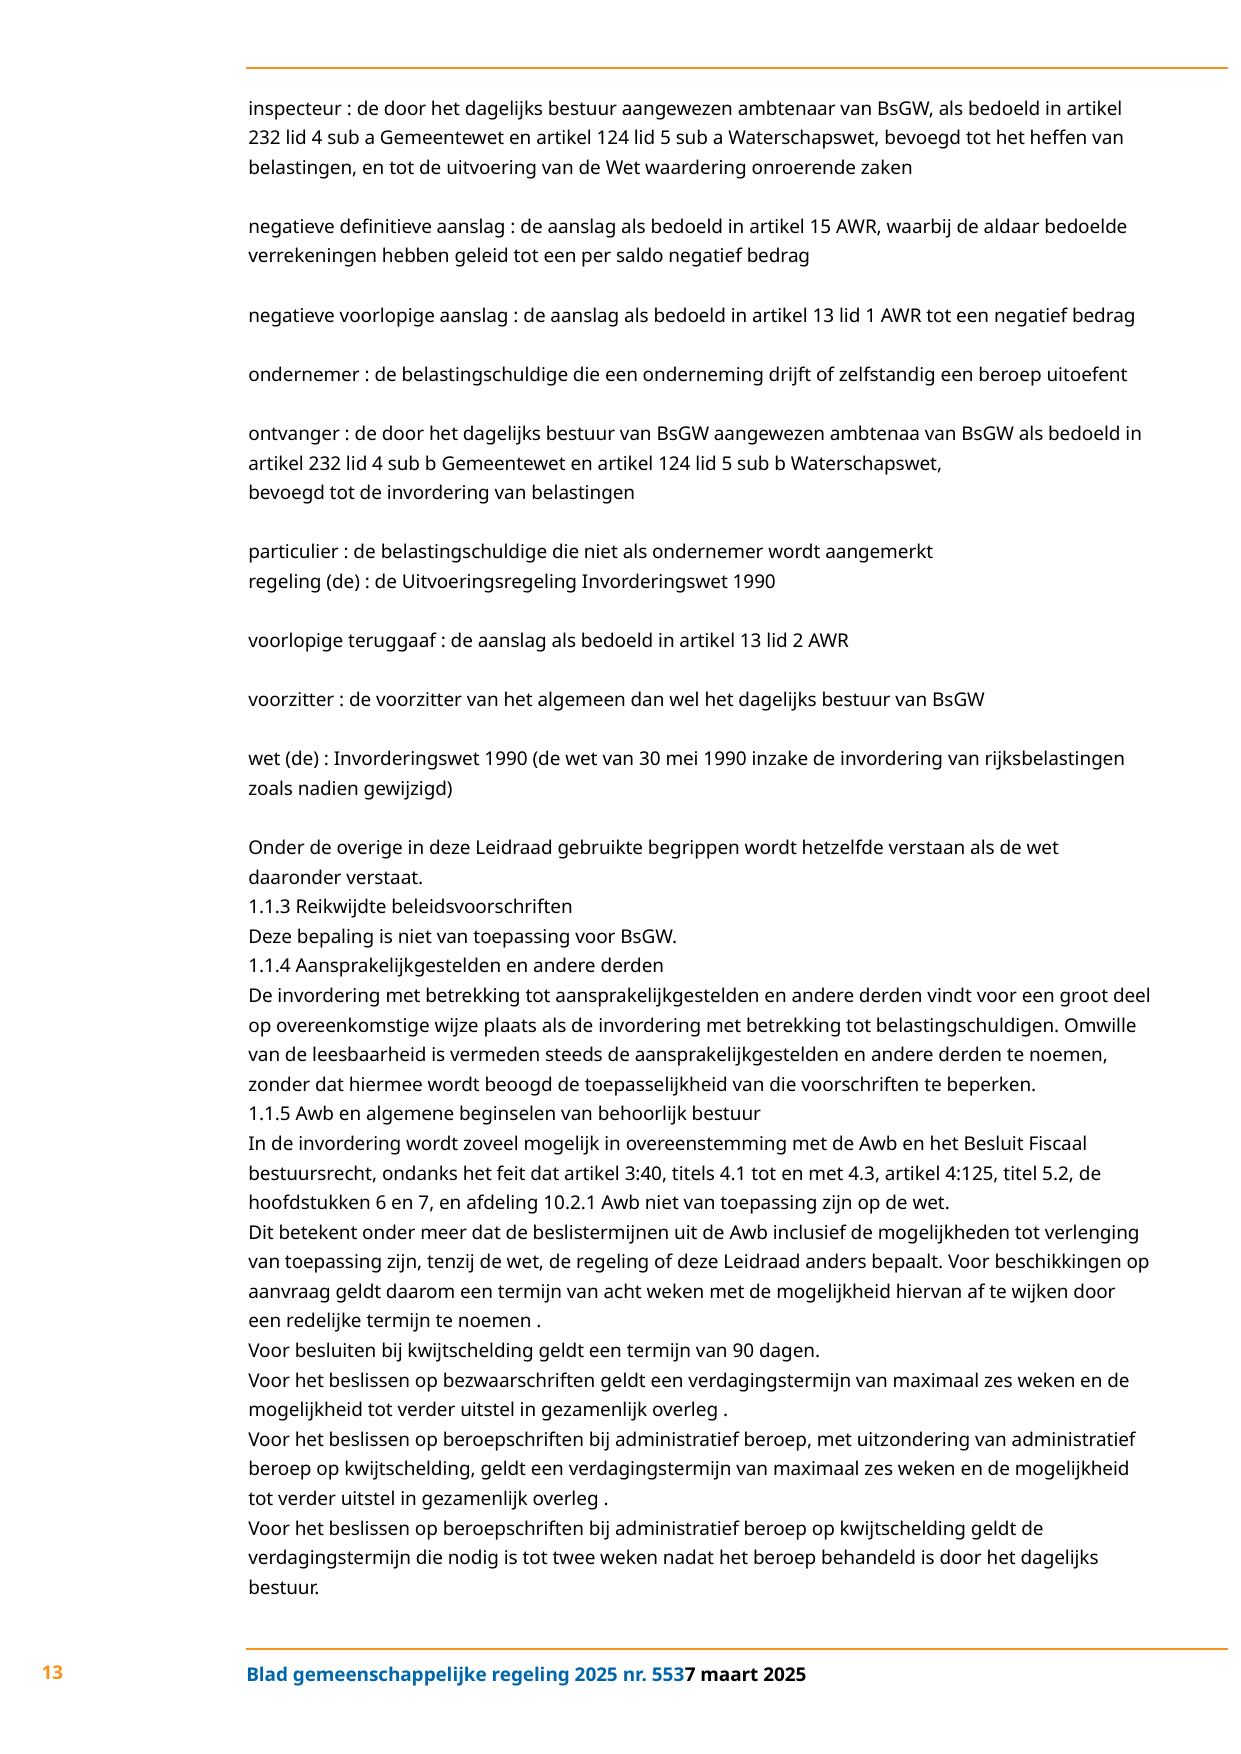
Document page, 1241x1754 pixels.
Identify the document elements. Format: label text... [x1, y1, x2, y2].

text 1.1.3 Reikwijdte beleidsvoorschriften [248, 893, 1152, 919]
text Deze bepaling is niet van toepassing voor BsGW. [248, 923, 1152, 949]
text ontvanger : de door het dagelijks bestuur van BsGW aangewezen ambtenaa van BsGW als bedoeld in artikel 232 lid 4 sub b Gemeentewet en artikel 124 lid 5 sub b Waterschapswet, [248, 420, 1152, 476]
text Onder de overige in deze Leidraad gebruikte begrippen wordt hetzelfde verstaan als de wet daaronder verstaat. [248, 834, 1152, 890]
text voorzitter : de voorzitter van het algemeen dan wel het dagelijks bestuur van BsGW [248, 686, 1152, 712]
text In de invordering wordt zoveel mogelijk in overeenstemming met de Awb en het Besluit Fiscaal bestuursrecht, ondanks het feit dat artikel 3:40, titels 4.1 tot en met 4.3, artikel 4:125, titel 5.2, de hoofdstukken 6 en 7, en afdeling 10.2.1 Awb niet van toepassing zijn op de wet. [248, 1130, 1152, 1215]
text negatieve voorlopige aanslag : de aanslag als bedoeld in artikel 13 lid 1 AWR tot een negatief bedrag [248, 302, 1152, 328]
text regeling (de) : de Uitvoeringsregeling Invorderingswet 1990 [248, 568, 1152, 594]
text Voor het beslissen op beroepschriften bij administratief beroep, met uitzondering van administratief beroep op kwijtschelding, geldt een verdagingstermijn van maximaal zes weken en de mogelijkheid tot verder uitstel in gezamenlijk overleg . [248, 1426, 1152, 1511]
text Voor besluiten bij kwijtschelding geldt een termijn van 90 dagen. [248, 1337, 1152, 1363]
text Voor het beslissen op bezwaarschriften geldt een verdagingstermijn van maximaal zes weken en de mogelijkheid tot verder uitstel in gezamenlijk overleg . [248, 1367, 1152, 1422]
text inspecteur : de door het dagelijks bestuur aangewezen ambtenaar van BsGW, als bedoeld in artikel 232 lid 4 sub a Gemeentewet en artikel 124 lid 5 sub a Waterschapswet, bevoegd tot het heffen van belastingen, en tot de uitvoering van de Wet waardering onroerende zaken [248, 95, 1152, 180]
text Voor het beslissen op beroepschriften bij administratief beroep op kwijtschelding geldt de verdagingstermijn die nodig is tot twee weken nadat het beroep behandeld is door het dagelijks bestuur. [248, 1515, 1152, 1600]
text 1.1.5 Awb en algemene beginselen van behoorlijk bestuur [248, 1101, 1152, 1126]
text De invordering met betrekking tot aansprakelijkgestelden en andere derden vindt voor een groot deel op overeenkomstige wijze plaats als de invordering met betrekking tot belastingschuldigen. Omwille van de leesbaarheid is vermeden steeds de aansprakelijkgestelden en andere derden te noemen, zonder dat hiermee wordt beoogd de toepasselijkheid van die voorschriften te beperken. [248, 982, 1152, 1097]
text wet (de) : Invorderingswet 1990 (de wet van 30 mei 1990 inzake de invordering van rijksbelastingen zoals nadien gewijzigd) [248, 746, 1152, 801]
text negatieve definitieve aanslag : de aanslag als bedoeld in artikel 15 AWR, waarbij de aldaar bedoelde verrekeningen hebben geleid tot een per saldo negatief bedrag [248, 213, 1152, 268]
text bevoegd tot de invordering van belastingen [248, 479, 1152, 505]
text voorlopige teruggaaf : de aanslag als bedoeld in artikel 13 lid 2 AWR [248, 627, 1152, 653]
text Dit betekent onder meer dat de beslistermijnen uit de Awb inclusief de mogelijkheden tot verlenging van toepassing zijn, tenzij de wet, de regeling of deze Leidraad anders bepaalt. Voor beschikkingen op aanvraag geldt daarom een termijn van acht weken met de mogelijkheid hiervan af te wijken door een redelijke termijn te noemen . [248, 1219, 1152, 1333]
picture [41, 47, 231, 172]
text 1.1.4 Aansprakelijkgestelden en andere derden [248, 953, 1152, 978]
text particulier : de belastingschuldige die niet als ondernemer wordt aangemerkt [248, 538, 1152, 564]
text ondernemer : de belastingschuldige die een onderneming drijft of zelfstandig een beroep uitoefent [248, 361, 1152, 387]
